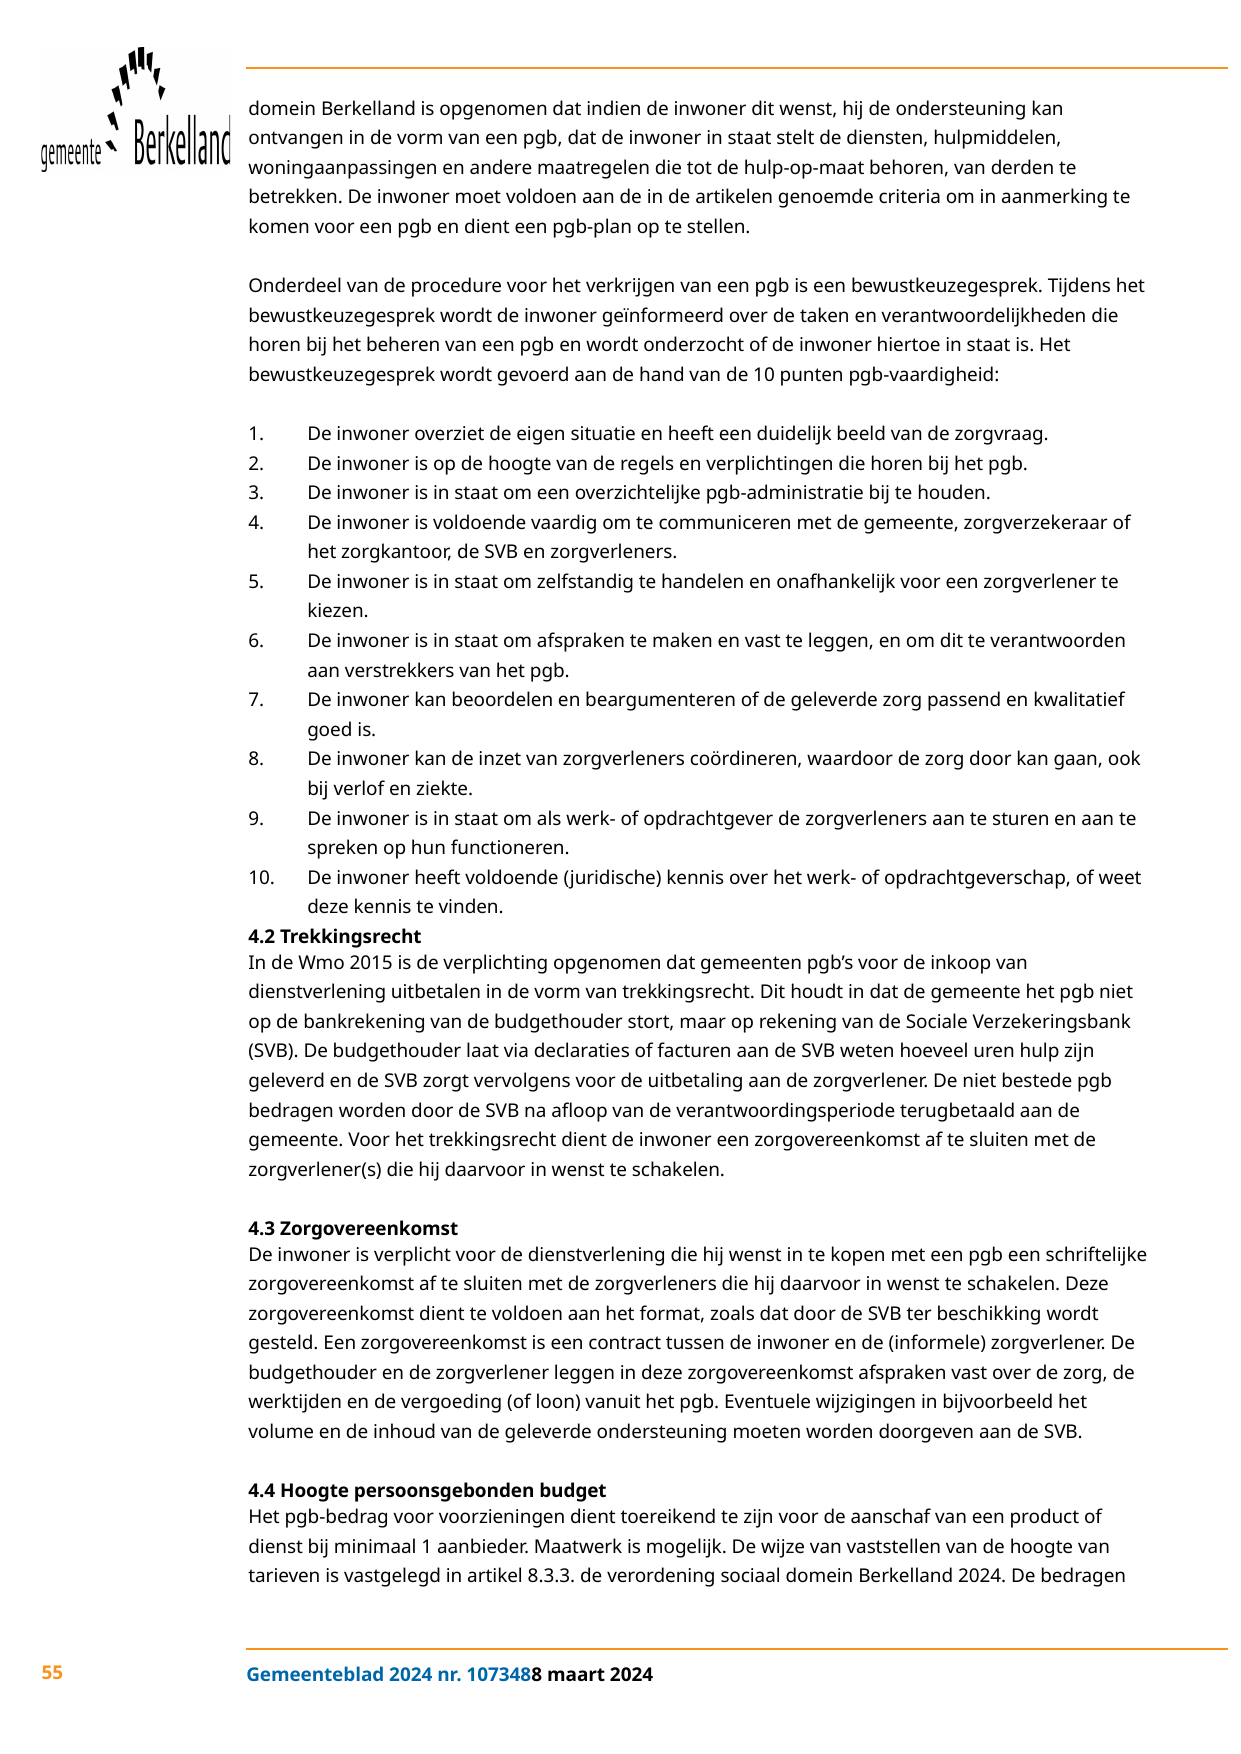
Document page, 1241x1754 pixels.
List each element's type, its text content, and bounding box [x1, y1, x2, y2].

text 4.4 Hoogte persoonsgebonden budget [248, 1477, 1152, 1503]
list De inwoner is in staat om afspraken te maken en vast te leggen, en om dit te verantwoorden aan verstrekkers van het pgb. [248, 627, 1152, 683]
text Het pgb-bedrag voor voorzieningen dient toereikend te zijn voor de aanschaf van een product of dienst bij minimaal 1 aanbieder. Maatwerk is mogelijk. De wijze van vaststellen van de hoogte van tarieven is vastgelegd in artikel 8.3.3. de verordening sociaal domein Berkelland 2024. De bedragen [248, 1503, 1152, 1588]
list De inwoner is in staat om zelfstandig te handelen en onafhankelijk voor een zorgverlener te kiezen. [248, 568, 1152, 623]
list De inwoner is in staat om een overzichtelijke pgb-administratie bij te houden. [248, 479, 1152, 505]
text De inwoner is verplicht voor de dienstverlening die hij wenst in te kopen met een pgb een schriftelijke zorgovereenkomst af te sluiten met de zorgverleners die hij daarvoor in wenst te schakelen. Deze zorgovereenkomst dient te voldoen aan het format, zoals dat door de SVB ter beschikking wordt gesteld. Een zorgovereenkomst is een contract tussen de inwoner en de (informele) zorgverlener. De budgethouder en de zorgverlener leggen in deze zorgovereenkomst afspraken vast over de zorg, de werktijden en de vergoeding (of loon) vanuit het pgb. Eventuele wijzigingen in bijvoorbeeld het volume en de inhoud van de geleverde ondersteuning moeten worden doorgeven aan de SVB. [248, 1241, 1152, 1444]
list De inwoner overziet de eigen situatie en heeft een duidelijk beeld van de zorgvraag. [248, 420, 1152, 446]
picture [41, 47, 231, 172]
list De inwoner heeft voldoende (juridische) kennis over het werk- of opdrachtgeverschap, of weet deze kennis te vinden. [248, 864, 1152, 919]
list De inwoner is op de hoogte van de regels en verplichtingen die horen bij het pgb. [248, 450, 1152, 476]
list De inwoner kan beoordelen en beargumenteren of de geleverde zorg passend en kwalitatief goed is. [248, 686, 1152, 742]
text domein Berkelland is opgenomen dat indien de inwoner dit wenst, hij de ondersteuning kan ontvangen in de vorm van een pgb, dat de inwoner in staat stelt de diensten, hulpmiddelen, woningaanpassingen en andere maatregelen die tot de hulp-op-maat behoren, van derden te betrekken. De inwoner moet voldoen aan de in de artikelen genoemde criteria om in aanmerking te komen voor een pgb en dient een pgb-plan op te stellen. [248, 95, 1152, 239]
text 4.2 Trekkingsrecht [248, 923, 1152, 949]
text 4.3 Zorgovereenkomst [248, 1215, 1152, 1241]
text Onderdeel van de procedure voor het verkrijgen van een pgb is een bewustkeuzegesprek. Tijdens het bewustkeuzegesprek wordt de inwoner geïnformeerd over de taken en verantwoordelijkheden die horen bij het beheren van een pgb en wordt onderzocht of de inwoner hiertoe in staat is. Het bewustkeuzegesprek wordt gevoerd aan de hand van de 10 punten pgb-vaardigheid: [248, 272, 1152, 387]
list De inwoner kan de inzet van zorgverleners coördineren, waardoor de zorg door kan gaan, ook bij verlof en ziekte. [248, 746, 1152, 801]
list De inwoner is voldoende vaardig om te communiceren met de gemeente, zorgverzekeraar of het zorgkantoor, de SVB en zorgverleners. [248, 509, 1152, 564]
list De inwoner is in staat om als werk- of opdrachtgever de zorgverleners aan te sturen en aan te spreken op hun functioneren. [248, 805, 1152, 860]
text In de Wmo 2015 is de verplichting opgenomen dat gemeenten pgb’s voor de inkoop van dienstverlening uitbetalen in de vorm van trekkingsrecht. Dit houdt in dat de gemeente het pgb niet op de bankrekening van de budgethouder stort, maar op rekening van de Sociale Verzekeringsbank (SVB). De budgethouder laat via declaraties of facturen aan de SVB weten hoeveel uren hulp zijn geleverd en de SVB zorgt vervolgens voor de uitbetaling aan de zorgverlener. De niet bestede pgb bedragen worden door de SVB na afloop van de verantwoordingsperiode terugbetaald aan de gemeente. Voor het trekkingsrecht dient de inwoner een zorgovereenkomst af te sluiten met de zorgverlener(s) die hij daarvoor in wenst te schakelen. [248, 949, 1152, 1182]
